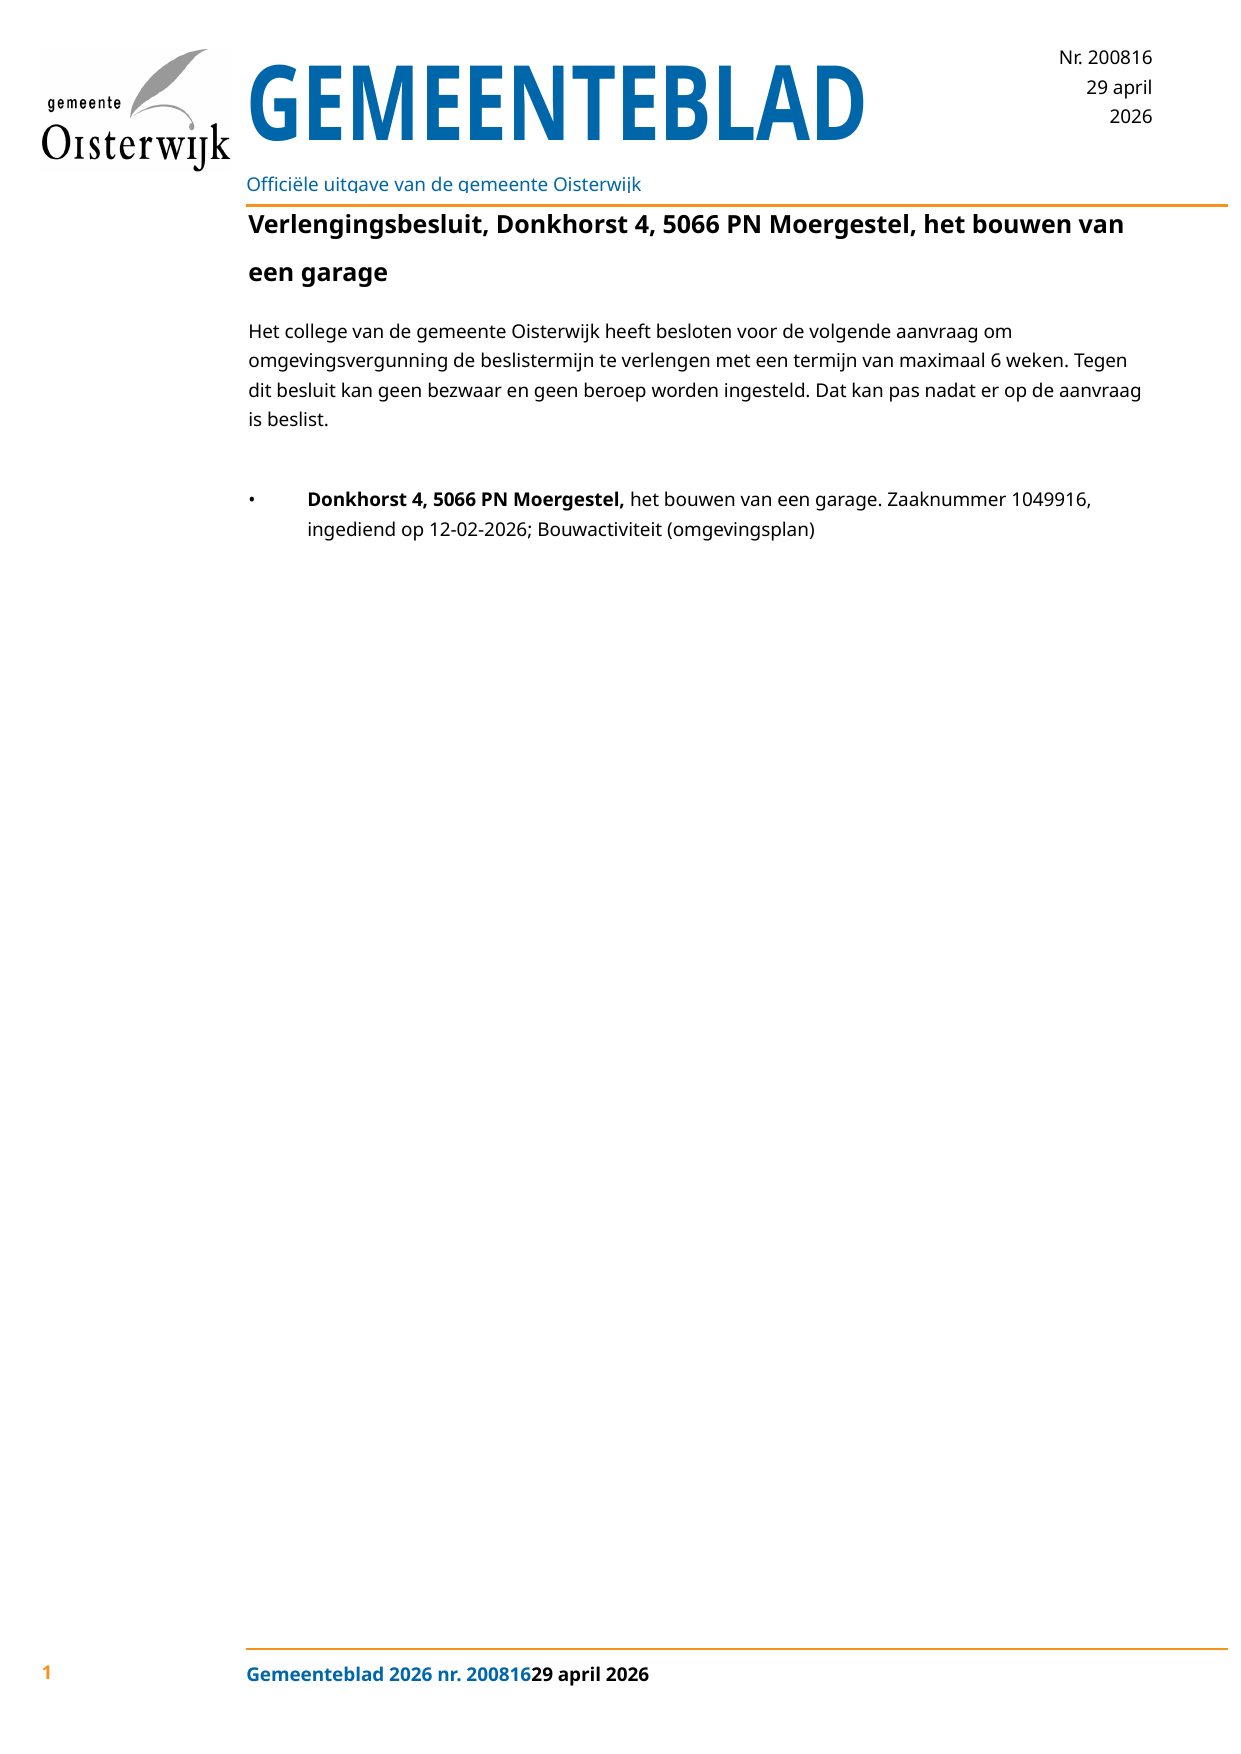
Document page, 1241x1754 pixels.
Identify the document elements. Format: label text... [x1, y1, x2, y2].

text Verlengingsbesluit, Donkhorst 4, 5066 PN Moergestel, het bouwen van een garage [248, 207, 1152, 288]
list Donkhorst 4, 5066 PN Moergestel, het bouwen van een garage. Zaaknummer 1049916, ingediend op 12-02-2026; Bouwactiviteit (omgevingsplan) [248, 487, 1152, 542]
text Het college van de gemeente Oisterwijk heeft besloten voor de volgende aanvraag om omgevingsvergunning de beslistermijn te verlengen met een termijn van maximaal 6 weken. Tegen dit besluit kan geen bezwaar en geen beroep worden ingesteld. Dat kan pas nadat er op de aanvraag is beslist. [248, 318, 1152, 432]
picture [41, 47, 231, 172]
